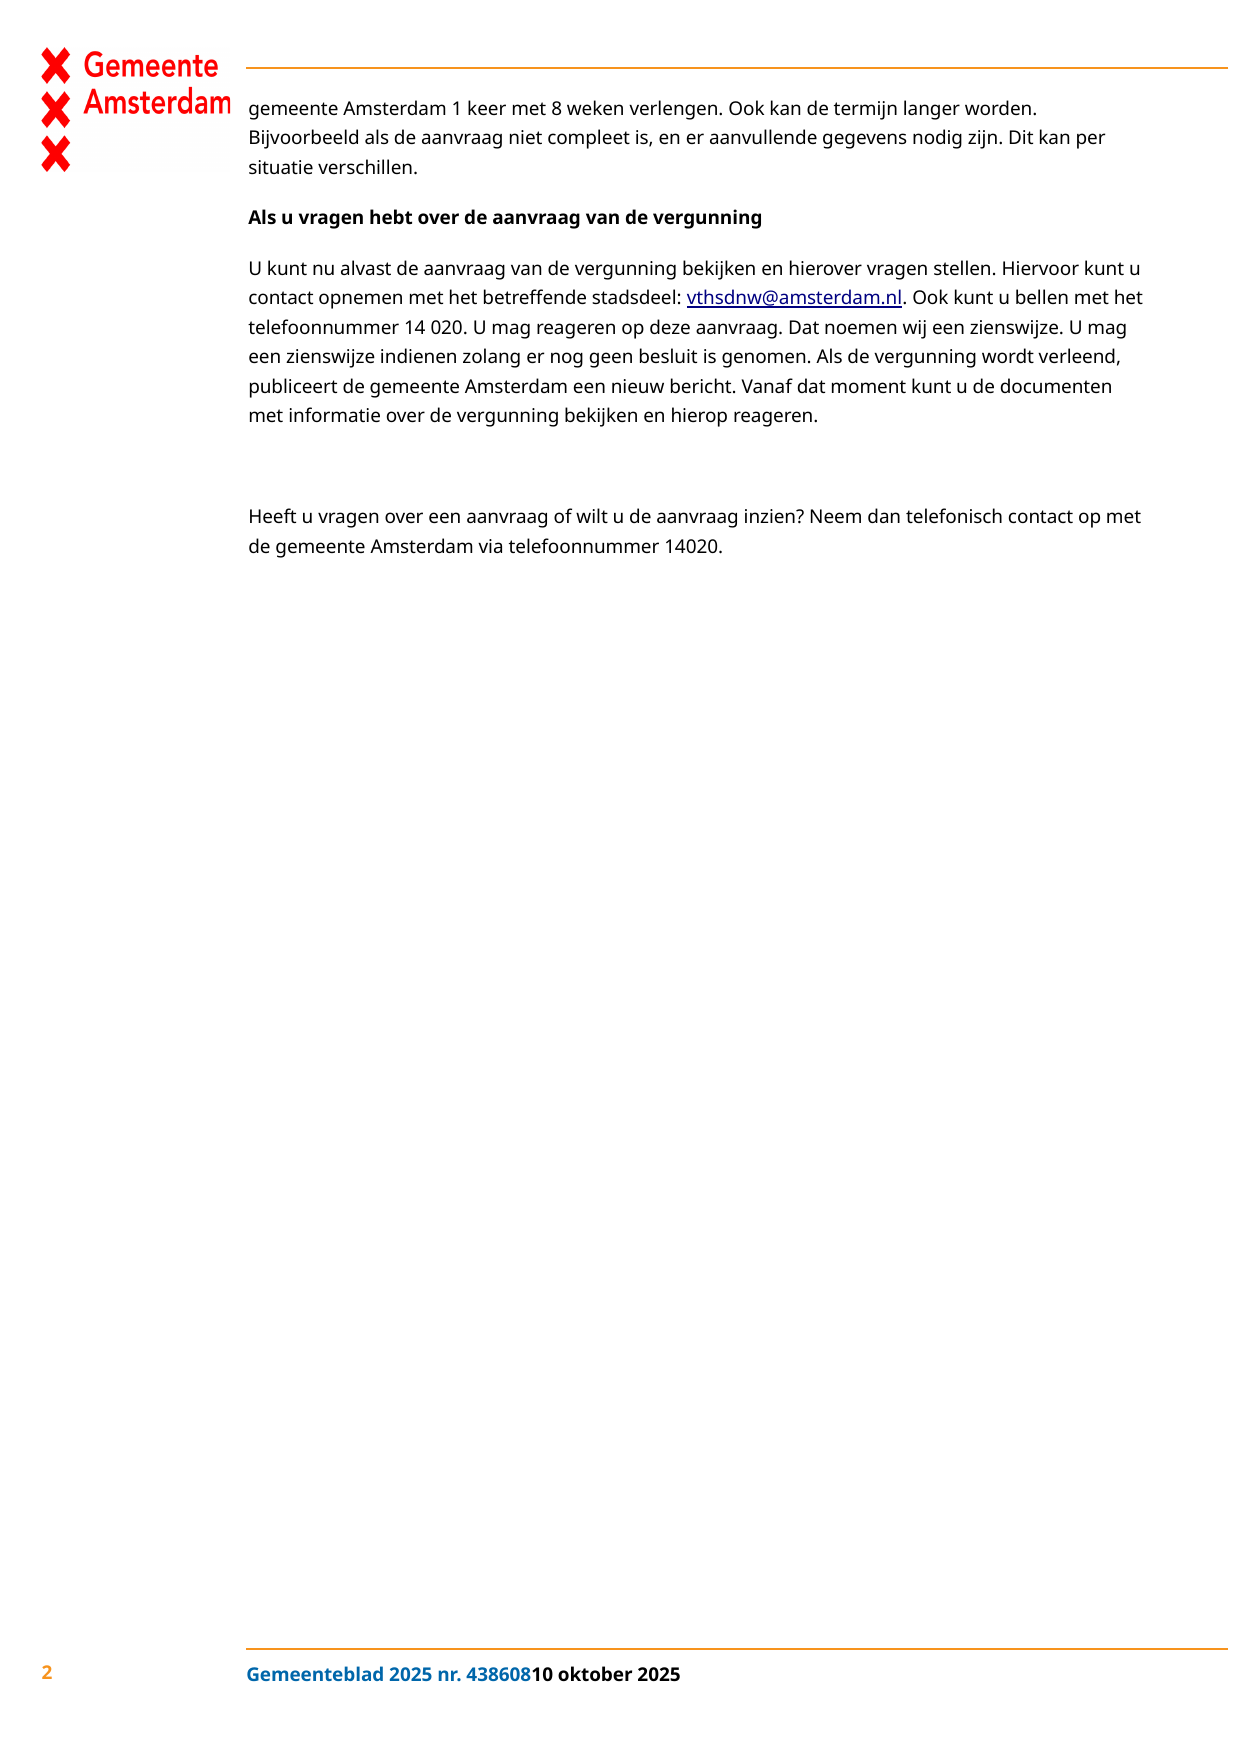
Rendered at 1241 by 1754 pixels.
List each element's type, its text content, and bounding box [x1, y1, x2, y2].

picture [41, 47, 231, 172]
text U kunt nu alvast de aanvraag van de vergunning bekijken en hierover vragen stellen. Hiervoor kunt u contact opnemen met het betreffende stadsdeel: vthsdnw@amsterdam.nl. Ook kunt u bellen met het telefoonnummer 14 020. U mag reageren op deze aanvraag. Dat noemen wij een zienswijze. U mag een zienswijze indienen zolang er nog geen besluit is genomen. Als de vergunning wordt verleend, publiceert de gemeente Amsterdam een nieuw bericht. Vanaf dat moment kunt u de documenten met informatie over de vergunning bekijken en hierop reageren. [248, 255, 1152, 428]
text Heeft u vragen over een aanvraag of wilt u de aanvraag inzien? Neem dan telefonisch contact op met de gemeente Amsterdam via telefoonnummer 14020. [248, 503, 1152, 559]
text Als u vragen hebt over de aanvraag van de vergunning [248, 204, 1152, 230]
text gemeente Amsterdam 1 keer met 8 weken verlengen. Ook kan de termijn langer worden. Bijvoorbeeld als de aanvraag niet compleet is, en er aanvullende gegevens nodig zijn. Dit kan per situatie verschillen. [248, 95, 1152, 180]
